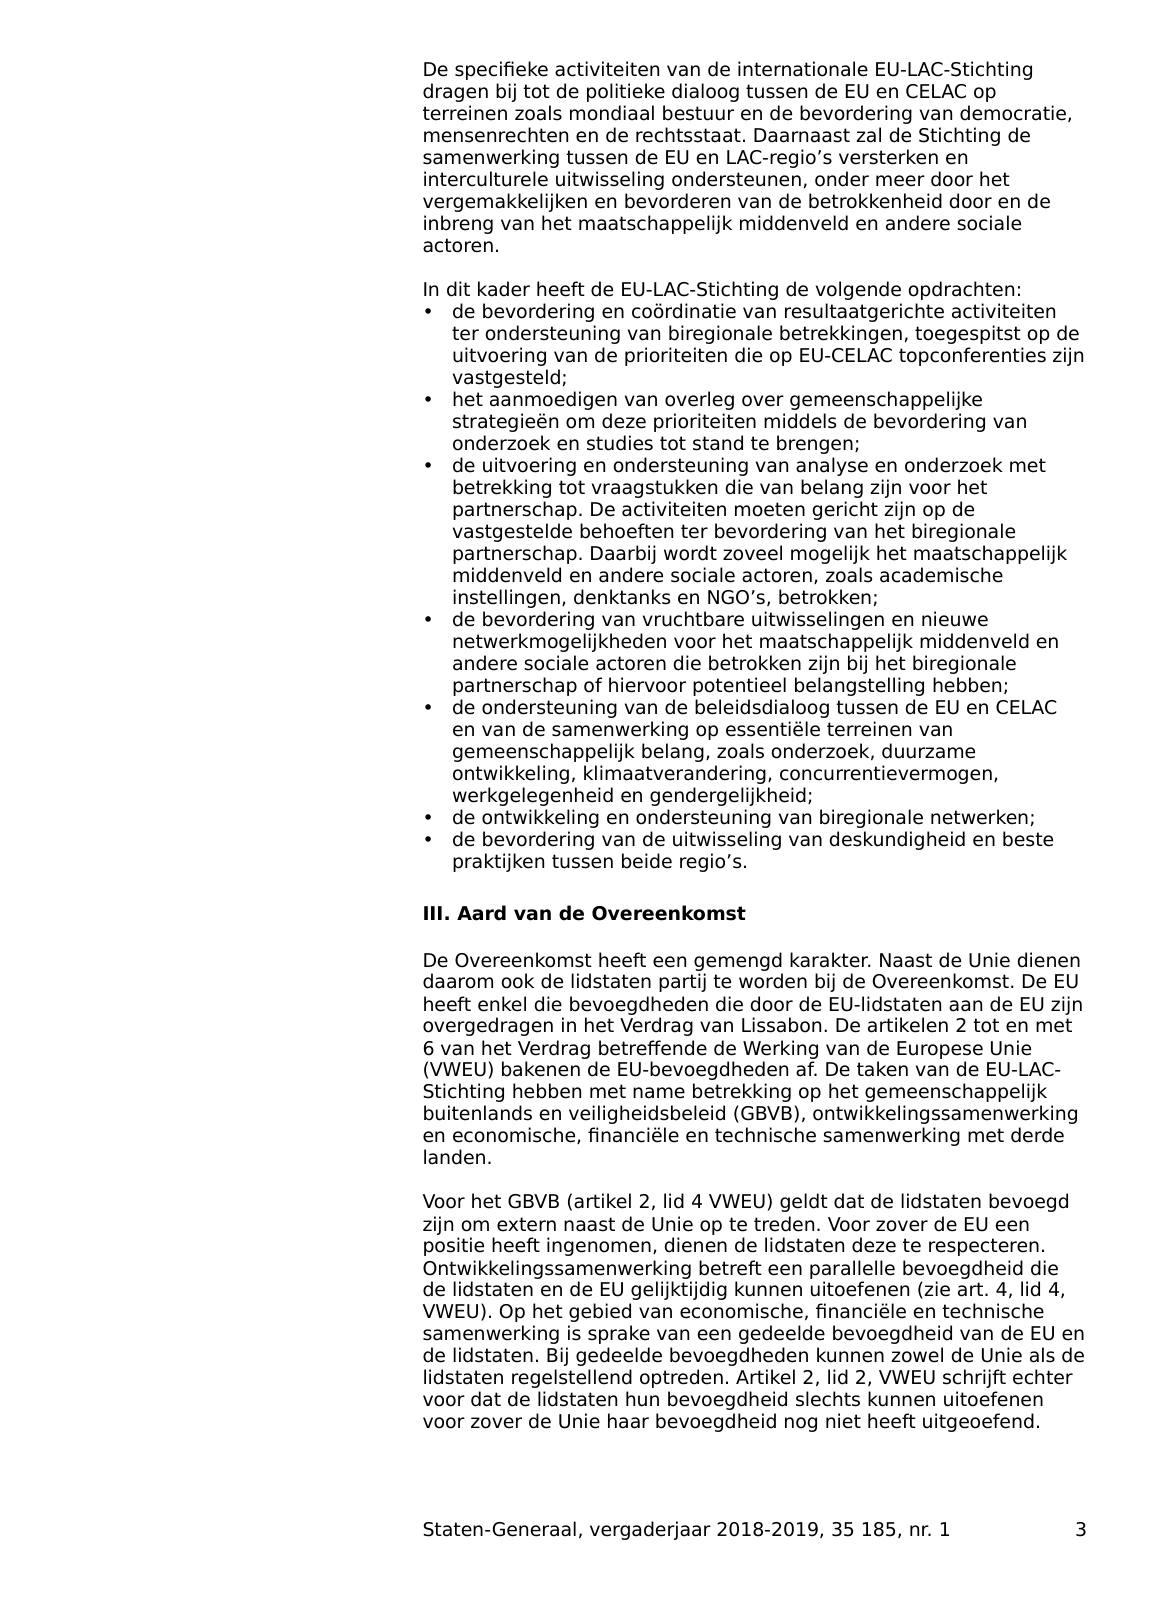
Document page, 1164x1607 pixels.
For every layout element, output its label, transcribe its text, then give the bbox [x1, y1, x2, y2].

text • de ontwikkeling en ondersteuning van biregionale netwerken; [422, 807, 1087, 828]
text • de bevordering van de uitwisseling van deskundigheid en beste praktijken tussen beide regio’s. [422, 828, 1087, 872]
text • het aanmoedigen van overleg over gemeenschappelijke strategieën om deze prioriteiten middels de bevordering van onderzoek en studies tot stand te brengen; [422, 389, 1087, 455]
text • de ondersteuning van de beleidsdialoog tussen de EU en CELAC en van de samenwerking op essentiële terreinen van gemeenschappelijk belang, zoals onderzoek, duurzame ontwikkeling, klimaatverandering, concurrentievermogen, werkgelegenheid en gendergelijkheid; [422, 697, 1087, 807]
text • de uitvoering en ondersteuning van analyse en onderzoek met betrekking tot vraagstukken die van belang zijn voor het partnerschap. De activiteiten moeten gericht zijn op de vastgestelde behoeften ter bevordering van het biregionale partnerschap. Daarbij wordt zoveel mogelijk het maatschappelijk middenveld en andere sociale actoren, zoals academische instellingen, denktanks en NGO’s, betrokken; [422, 455, 1087, 609]
text • de bevordering en coördinatie van resultaatgerichte activiteiten ter ondersteuning van biregionale betrekkingen, toegespitst op de uitvoering van de prioriteiten die op EU-CELAC topconferenties zijn vastgesteld; [422, 301, 1087, 389]
text • de bevordering van vruchtbare uitwisselingen en nieuwe netwerkmogelijkheden voor het maatschappelijk middenveld en andere sociale actoren die betrokken zijn bij het biregionale partnerschap of hiervoor potentieel belangstelling hebben; [422, 609, 1087, 697]
text De specifieke activiteiten van de internationale EU-LAC-Stichting dragen bij tot de politieke dialoog tussen de EU en CELAC op terreinen zoals mondiaal bestuur en de bevordering van democratie, mensenrechten en de rechtsstaat. Daarnaast zal de Stichting de samenwerking tussen de EU en LAC-regio’s versterken en interculturele uitwisseling ondersteunen, onder meer door het vergemakkelijken en bevorderen van de betrokkenheid door en de inbreng van het maatschappelijk middenveld en andere sociale actoren. [422, 59, 1087, 257]
text In dit kader heeft de EU-LAC-Stichting de volgende opdrachten: [422, 279, 1087, 301]
subtitle III. Aard van de Overeenkomst [422, 902, 1087, 924]
text Voor het GBVB (artikel 2, lid 4 VWEU) geldt dat de lidstaten bevoegd zijn om extern naast de Unie op te treden. Voor zover de EU een positie heeft ingenomen, dienen de lidstaten deze te respecteren. Ontwikkelingssamenwerking betreft een parallelle bevoegdheid die de lidstaten en de EU gelijktijdig kunnen uitoefenen (zie art. 4, lid 4, VWEU). Op het gebied van economische, financiële en technische samenwerking is sprake van een gedeelde bevoegdheid van de EU en de lidstaten. Bij gedeelde bevoegdheden kunnen zowel de Unie als de lidstaten regelstellend optreden. Artikel 2, lid 2, VWEU schrijft echter voor dat de lidstaten hun bevoegdheid slechts kunnen uitoefenen voor zover de Unie haar bevoegdheid nog niet heeft uitgeoefend. [422, 1191, 1087, 1433]
text De Overeenkomst heeft een gemengd karakter. Naast de Unie dienen daarom ook de lidstaten partij te worden bij de Overeenkomst. De EU heeft enkel die bevoegdheden die door de EU-lidstaten aan de EU zijn overgedragen in het Verdrag van Lissabon. De artikelen 2 tot en met 6 van het Verdrag betreffende de Werking van de Europese Unie (VWEU) bakenen de EU-bevoegdheden af. De taken van de EU-LAC-Stichting hebben met name betrekking op het gemeenschappelijk buitenlands en veiligheidsbeleid (GBVB), ontwikkelingssamenwerking en economische, financiële en technische samenwerking met derde landen. [422, 949, 1087, 1169]
